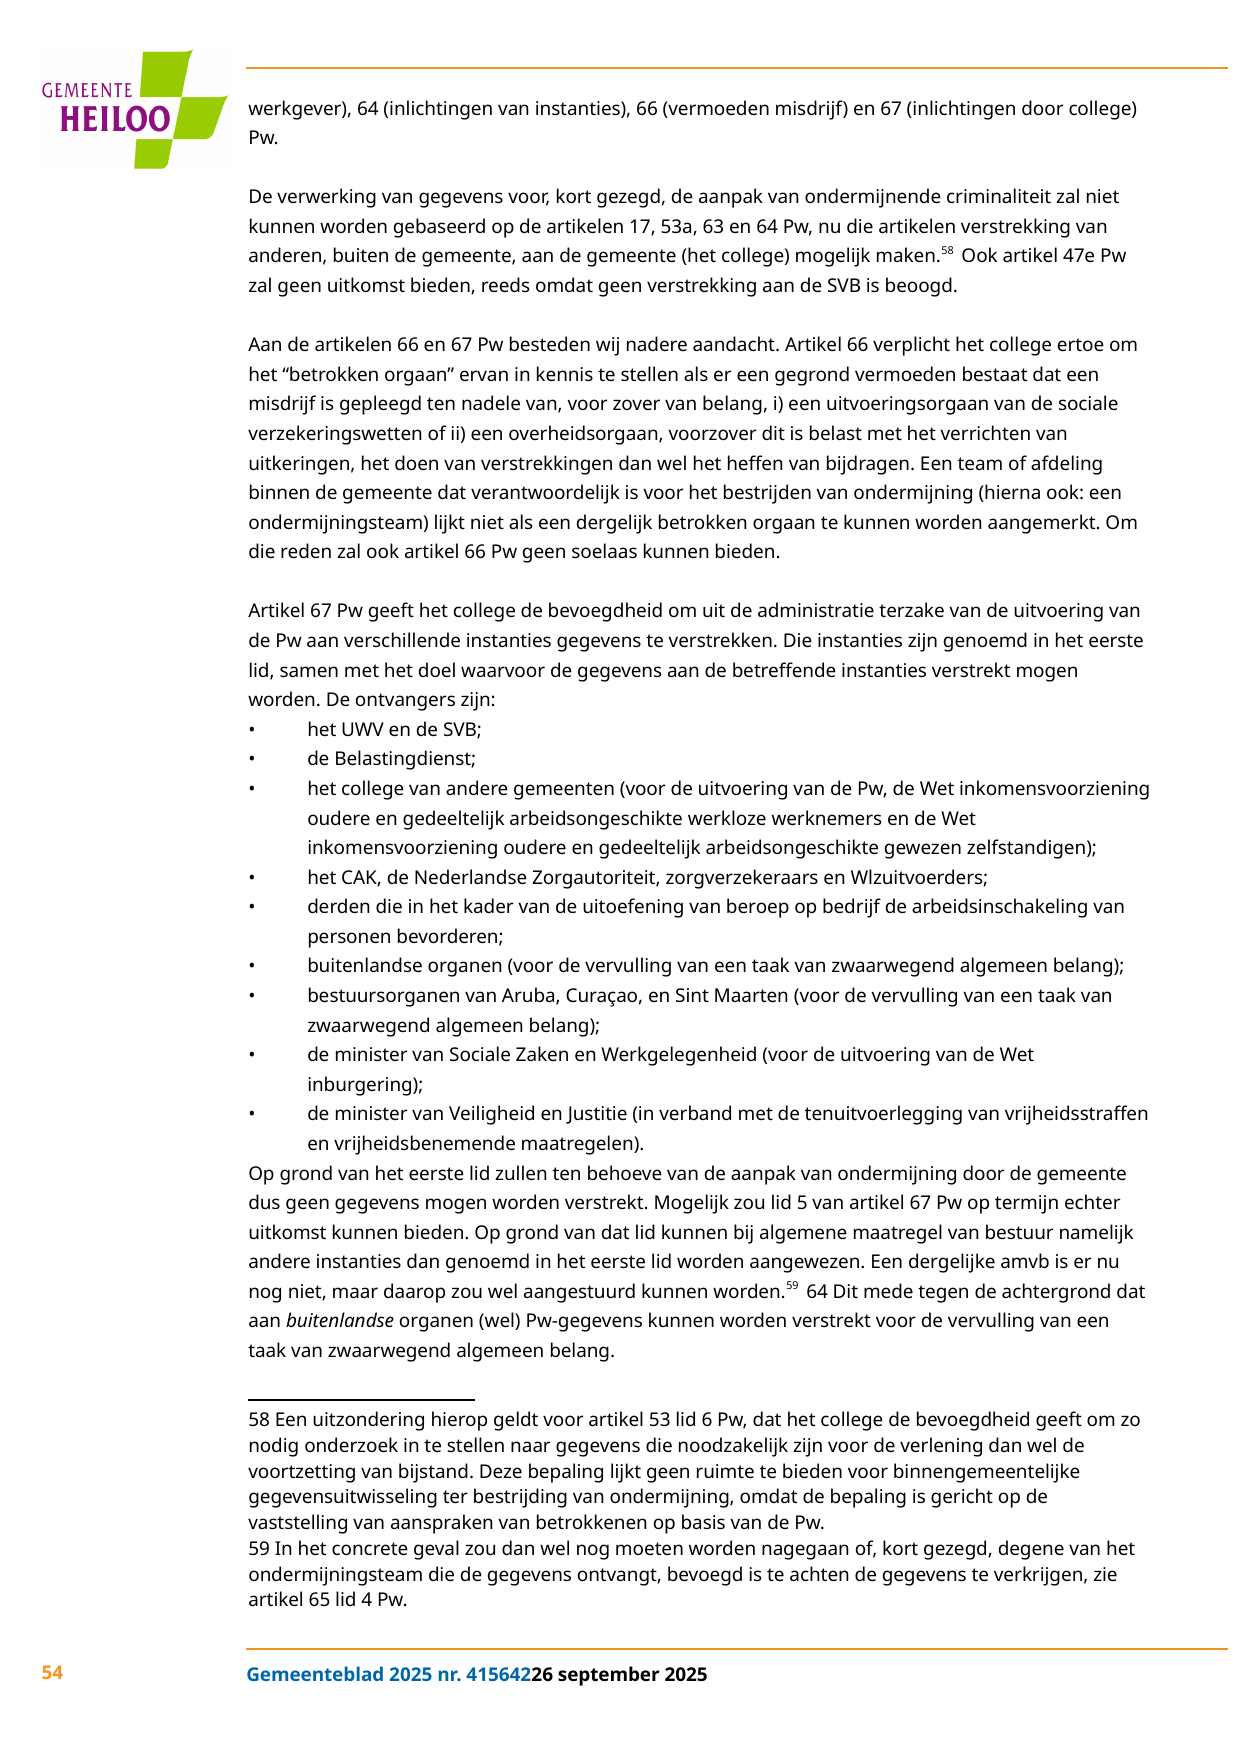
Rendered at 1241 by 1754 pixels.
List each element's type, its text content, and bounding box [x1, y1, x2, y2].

list het CAK, de Nederlandse Zorgautoriteit, zorgverzekeraars en Wlzuitvoerders; [248, 864, 1152, 890]
text De verwerking van gegevens voor, kort gezegd, de aanpak van ondermijnende criminaliteit zal niet kunnen worden gebaseerd op de artikelen 17, 53a, 63 en 64 Pw, nu die artikelen verstrekking van anderen, buiten de gemeente, aan de gemeente (het college) mogelijk maken. Ook artikel 47e Pw zal geen uitkomst bieden, reeds omdat geen verstrekking aan de SVB is beoogd. [248, 183, 1152, 298]
list de minister van Veiligheid en Justitie (in verband met de tenuitvoerlegging van vrijheidsstraffen en vrijheidsbenemende maatregelen). [248, 1101, 1152, 1156]
list derden die in het kader van de uitoefening van beroep op bedrijf de arbeidsinschakeling van personen bevorderen; [248, 893, 1152, 949]
text Een uitzondering hierop geldt voor artikel 53 lid 6 Pw, dat het college de bevoegdheid geeft om zo nodig onderzoek in te stellen naar gegevens die noodzakelijk zijn voor de verlening dan wel de voortzetting van bijstand. Deze bepaling lijkt geen ruimte te bieden voor binnengemeentelijke gegevensuitwisseling ter bestrijding van ondermijning, omdat de bepaling is gericht op de vaststelling van aanspraken van betrokkenen op basis van de Pw. [248, 1406, 1152, 1535]
list bestuursorganen van Aruba, Curaçao, en Sint Maarten (voor de vervulling van een taak van zwaarwegend algemeen belang); [248, 982, 1152, 1038]
picture [41, 47, 231, 172]
text Aan de artikelen 66 en 67 Pw besteden wij nadere aandacht. Artikel 66 verplicht het college ertoe om het “betrokken orgaan” ervan in kennis te stellen als er een gegrond vermoeden bestaat dat een misdrijf is gepleegd ten nadele van, voor zover van belang, i) een uitvoeringsorgaan van de sociale verzekeringswetten of ii) een overheidsorgaan, voorzover dit is belast met het verrichten van uitkeringen, het doen van verstrekkingen dan wel het heffen van bijdragen. Een team of afdeling binnen de gemeente dat verantwoordelijk is voor het bestrijden van ondermijning (hierna ook: een ondermijningsteam) lijkt niet als een dergelijk betrokken orgaan te kunnen worden aangemerkt. Om die reden zal ook artikel 66 Pw geen soelaas kunnen bieden. [248, 331, 1152, 564]
list het college van andere gemeenten (voor de uitvoering van de Pw, de Wet inkomensvoorziening oudere en gedeeltelijk arbeidsongeschikte werkloze werknemers en de Wet inkomensvoorziening oudere en gedeeltelijk arbeidsongeschikte gewezen zelfstandigen); [248, 775, 1152, 860]
text Artikel 67 Pw geeft het college de bevoegdheid om uit de administratie terzake van de uitvoering van de Pw aan verschillende instanties gegevens te verstrekken. Die instanties zijn genoemd in het eerste lid, samen met het doel waarvoor de gegevens aan de betreffende instanties verstrekt mogen worden. De ontvangers zijn: [248, 598, 1152, 712]
text Op grond van het eerste lid zullen ten behoeve van de aanpak van ondermijning door de gemeente dus geen gegevens mogen worden verstrekt. Mogelijk zou lid 5 van artikel 67 Pw op termijn echter uitkomst kunnen bieden. Op grond van dat lid kunnen bij algemene maatregel van bestuur namelijk andere instanties dan genoemd in het eerste lid worden aangewezen. Een dergelijke amvb is er nu nog niet, maar daarop zou wel aangestuurd kunnen worden. 64 Dit mede tegen de achtergrond dat aan buitenlandse organen (wel) Pw-gegevens kunnen worden verstrekt voor de vervulling van een taak van zwaarwegend algemeen belang. [248, 1160, 1152, 1363]
list de Belastingdienst; [248, 746, 1152, 771]
list buitenlandse organen (voor de vervulling van een taak van zwaarwegend algemeen belang); [248, 953, 1152, 978]
list de minister van Sociale Zaken en Werkgelegenheid (voor de uitvoering van de Wet inburgering); [248, 1041, 1152, 1097]
list het UWV en de SVB; [248, 716, 1152, 742]
text werkgever), 64 (inlichtingen van instanties), 66 (vermoeden misdrijf) en 67 (inlichtingen door college) Pw. [248, 95, 1152, 150]
text In het concrete geval zou dan wel nog moeten worden nagegaan of, kort gezegd, degene van het ondermijningsteam die de gegevens ontvangt, bevoegd is te achten de gegevens te verkrijgen, zie artikel 65 lid 4 Pw. [248, 1535, 1152, 1612]
